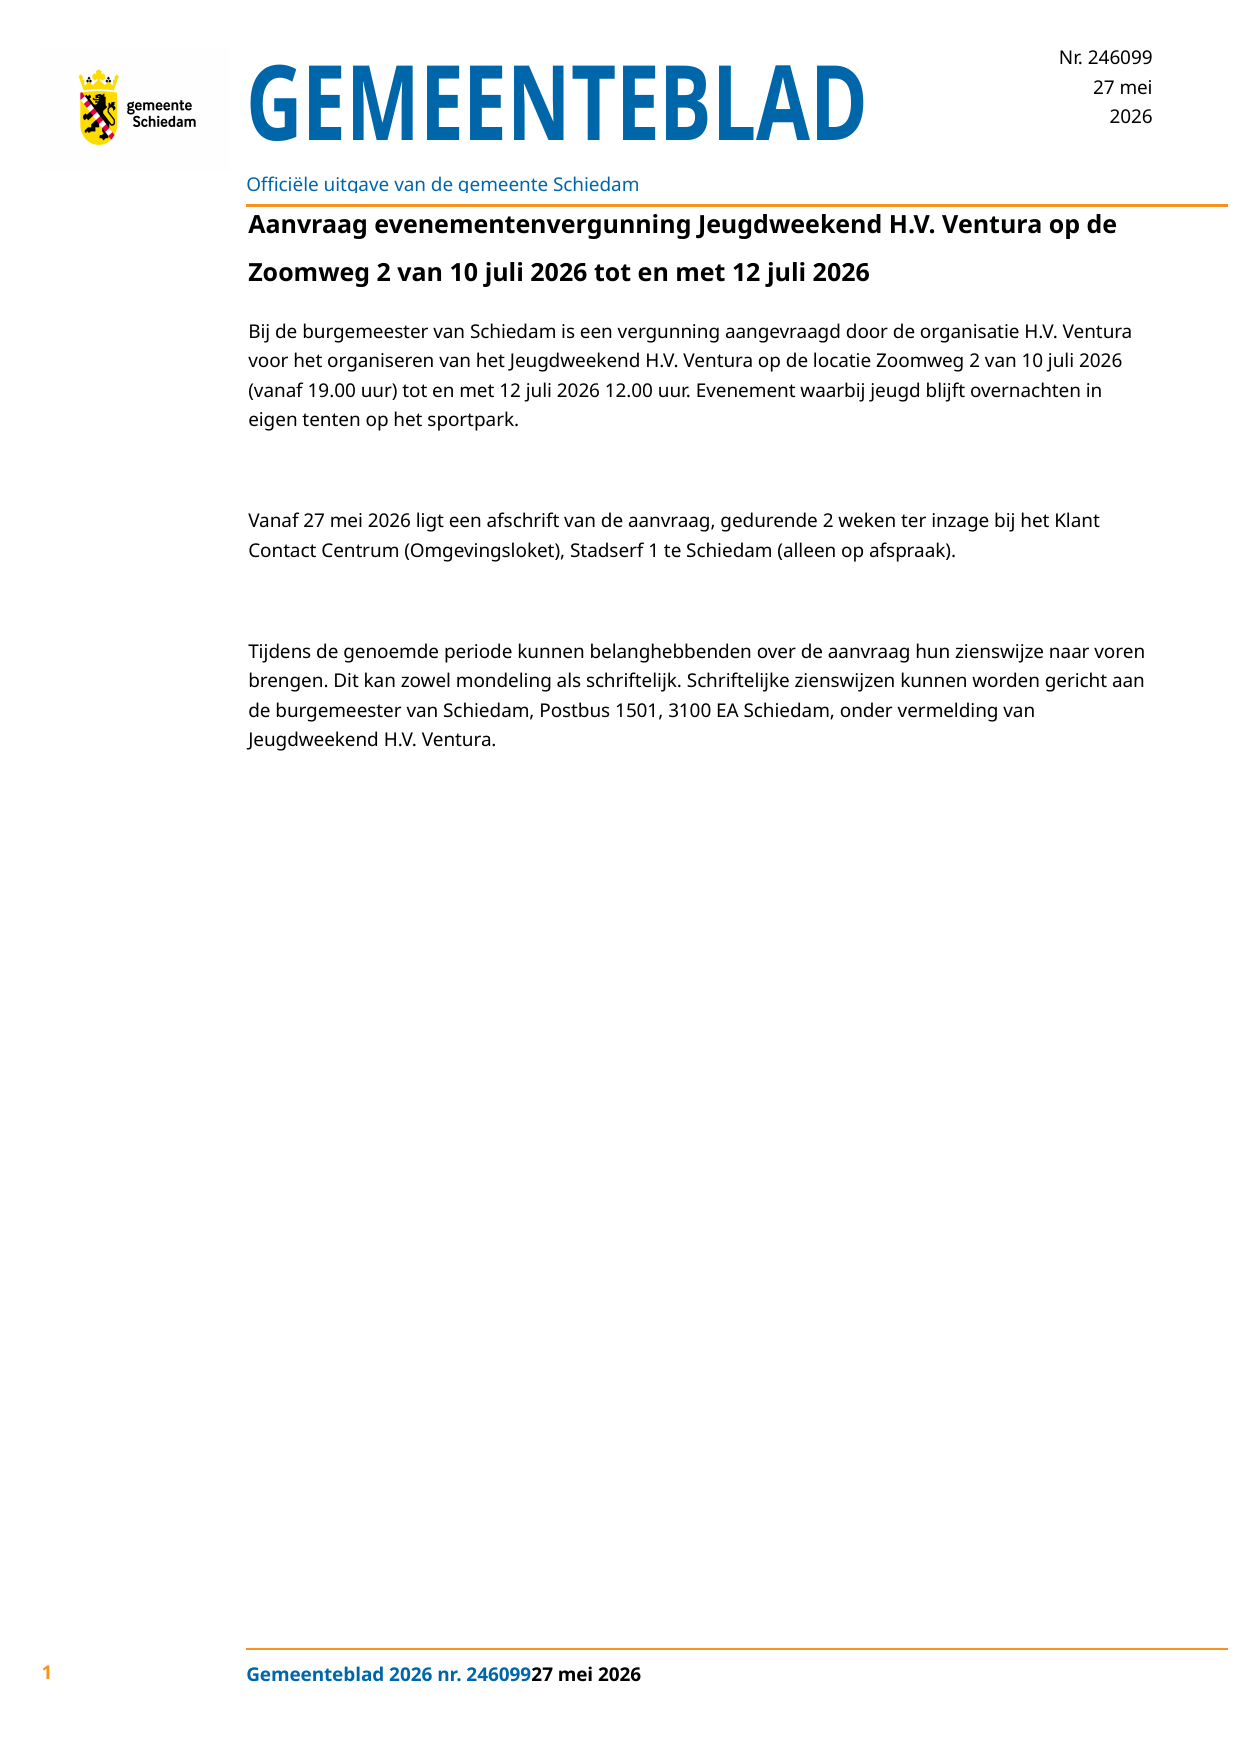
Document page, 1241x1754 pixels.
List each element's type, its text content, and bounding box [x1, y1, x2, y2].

text Tijdens de genoemde periode kunnen belanghebbenden over de aanvraag hun zienswijze naar voren brengen. Dit kan zowel mondeling als schriftelijk. Schriftelijke zienswijzen kunnen worden gericht aan de burgemeester van Schiedam, Postbus 1501, 3100 EA Schiedam, onder vermelding van Jeugdweekend H.V. Ventura. [248, 638, 1152, 752]
text Bij de burgemeester van Schiedam is een vergunning aangevraagd door de organisatie H.V. Ventura voor het organiseren van het Jeugdweekend H.V. Ventura op de locatie Zoomweg 2 van 10 juli 2026 (vanaf 19.00 uur) tot en met 12 juli 2026 12.00 uur. Evenement waarbij jeugd blijft overnachten in eigen tenten op het sportpark. [248, 318, 1152, 432]
text Aanvraag evenementenvergunning Jeugdweekend H.V. Ventura op de Zoomweg 2 van 10 juli 2026 tot en met 12 juli 2026 [248, 207, 1152, 288]
picture [41, 47, 231, 172]
text Vanaf 27 mei 2026 ligt een afschrift van de aanvraag, gedurende 2 weken ter inzage bij het Klant Contact Centrum (Omgevingsloket), Stadserf 1 te Schiedam (alleen op afspraak). [248, 507, 1152, 563]
